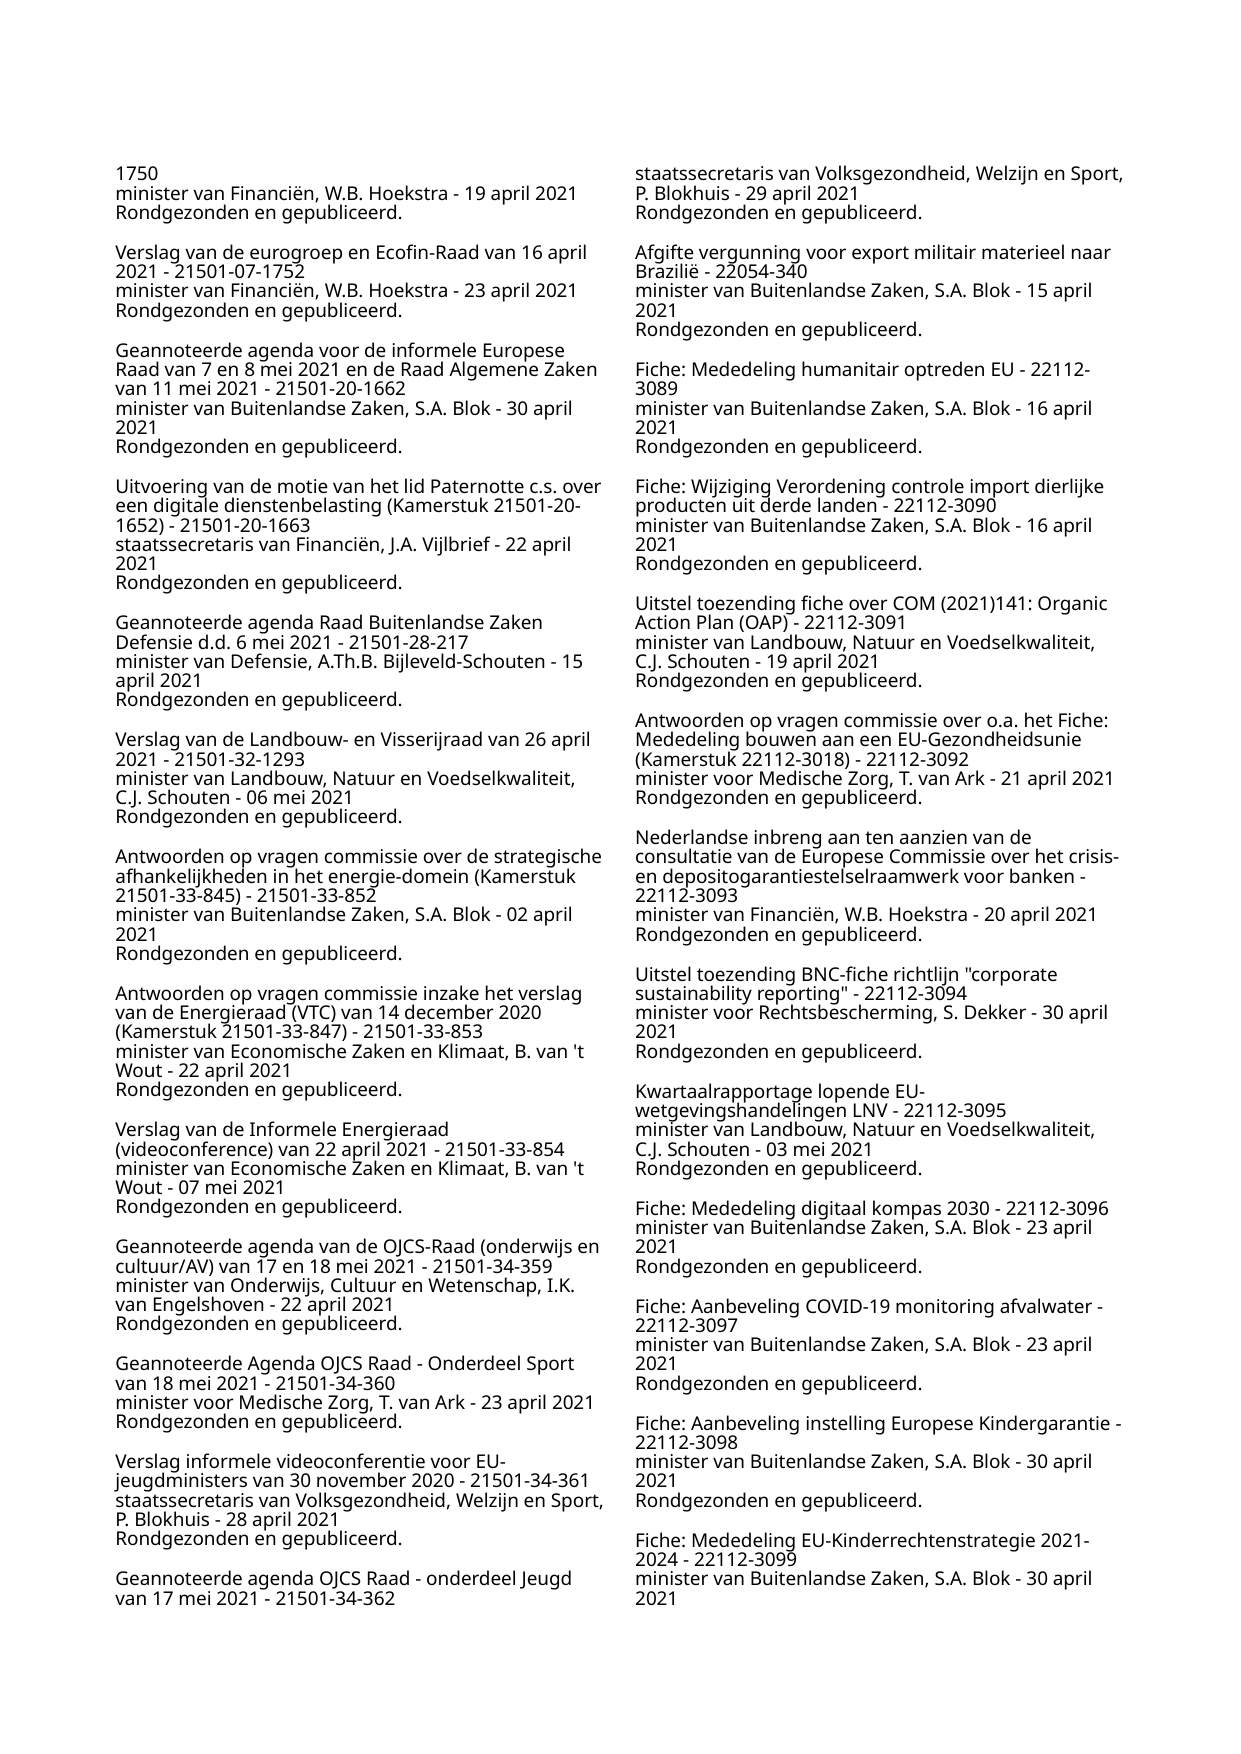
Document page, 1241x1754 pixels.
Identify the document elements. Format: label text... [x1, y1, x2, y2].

text minister van Defensie, A.Th.B. Bijleveld-Schouten - 15 april 2021 [115, 653, 605, 691]
text minister van Financiën, W.B. Hoekstra - 23 april 2021 [115, 282, 605, 302]
text minister voor Medische Zorg, T. van Ark - 21 april 2021 [635, 770, 1125, 789]
text Rondgezonden en gepubliceerd. [635, 1375, 1125, 1394]
text Rondgezonden en gepubliceerd. [115, 438, 605, 457]
text minister van Onderwijs, Cultuur en Wetenschap, I.K. van Engelshoven - 22 april 2021 [115, 1277, 605, 1315]
text minister van Buitenlandse Zaken, S.A. Blok - 15 april 2021 [635, 282, 1125, 321]
text Rondgezonden en gepubliceerd. [115, 691, 605, 711]
text Nederlandse inbreng aan ten aanzien van de consultatie van de Europese Commissie over het crisis- en depositogarantiestelselraamwerk voor banken - 22112-3093 [635, 829, 1125, 906]
text minister van Landbouw, Natuur en Voedselkwaliteit, C.J. Schouten - 03 mei 2021 [635, 1121, 1125, 1160]
text 1750 [115, 165, 605, 184]
text Fiche: Aanbeveling COVID-19 monitoring afvalwater - 22112-3097 [635, 1298, 1125, 1336]
text Rondgezonden en gepubliceerd. [635, 1160, 1125, 1179]
text staatssecretaris van Volksgezondheid, Welzijn en Sport, P. Blokhuis - 28 april 2021 [115, 1492, 605, 1530]
text Kwartaalrapportage lopende EU-wetgevingshandelingen LNV - 22112-3095 [635, 1083, 1125, 1121]
text minister van Buitenlandse Zaken, S.A. Blok - 23 april 2021 [635, 1336, 1125, 1375]
text Rondgezonden en gepubliceerd. [635, 1492, 1125, 1511]
text Rondgezonden en gepubliceerd. [635, 1258, 1125, 1277]
text Verslag van de Informele Energieraad (videoconference) van 22 april 2021 - 21501-33-854 [115, 1121, 605, 1160]
text Rondgezonden en gepubliceerd. [635, 926, 1125, 945]
text Rondgezonden en gepubliceerd. [115, 1315, 605, 1335]
text Fiche: Aanbeveling instelling Europese Kindergarantie - 22112-3098 [635, 1415, 1125, 1453]
text minister van Economische Zaken en Klimaat, B. van 't Wout - 22 april 2021 [115, 1043, 605, 1081]
text Fiche: Mededeling humanitair optreden EU - 22112-3089 [635, 361, 1125, 399]
text minister van Landbouw, Natuur en Voedselkwaliteit, C.J. Schouten - 06 mei 2021 [115, 770, 605, 808]
text Geannoteerde agenda van de OJCS-Raad (onderwijs en cultuur/AV) van 17 en 18 mei 2021 - 21501-34-359 [115, 1238, 605, 1277]
text Rondgezonden en gepubliceerd. [635, 789, 1125, 808]
text Rondgezonden en gepubliceerd. [115, 945, 605, 964]
text minister voor Rechtsbescherming, S. Dekker - 30 april 2021 [635, 1004, 1125, 1043]
text Rondgezonden en gepubliceerd. [115, 1198, 605, 1218]
text Rondgezonden en gepubliceerd. [115, 204, 605, 223]
text Rondgezonden en gepubliceerd. [635, 204, 1125, 223]
text Fiche: Mededeling EU-Kinderrechtenstrategie 2021-2024 - 22112-3099 [635, 1532, 1125, 1570]
text Rondgezonden en gepubliceerd. [635, 321, 1125, 340]
text Geannoteerde agenda OJCS Raad - onderdeel Jeugd van 17 mei 2021 - 21501-34-362 [115, 1570, 605, 1609]
text minister van Buitenlandse Zaken, S.A. Blok - 16 april 2021 [635, 517, 1125, 555]
text minister van Economische Zaken en Klimaat, B. van 't Wout - 07 mei 2021 [115, 1160, 605, 1198]
text Verslag informele videoconferentie voor EU-jeugdministers van 30 november 2020 - 21501-34-361 [115, 1453, 605, 1492]
text Geannoteerde agenda voor de informele Europese Raad van 7 en 8 mei 2021 en de Raad Algemene Zaken van 11 mei 2021 - 21501-20-1662 [115, 342, 605, 399]
text Rondgezonden en gepubliceerd. [635, 672, 1125, 691]
text Rondgezonden en gepubliceerd. [635, 1043, 1125, 1062]
text Afgifte vergunning voor export militair materieel naar Brazilië - 22054-340 [635, 244, 1125, 282]
text Fiche: Mededeling digitaal kompas 2030 - 22112-3096 [635, 1200, 1125, 1219]
text minister van Buitenlandse Zaken, S.A. Blok - 23 april 2021 [635, 1219, 1125, 1258]
text staatssecretaris van Financiën, J.A. Vijlbrief - 22 april 2021 [115, 536, 605, 574]
text minister van Financiën, W.B. Hoekstra - 20 april 2021 [635, 906, 1125, 926]
text minister van Buitenlandse Zaken, S.A. Blok - 30 april 2021 [635, 1453, 1125, 1492]
text minister van Financiën, W.B. Hoekstra - 19 april 2021 [115, 184, 605, 204]
text Rondgezonden en gepubliceerd. [115, 1530, 605, 1549]
text Rondgezonden en gepubliceerd. [115, 302, 605, 321]
text Antwoorden op vragen commissie over de strategische afhankelijkheden in het energie-domein (Kamerstuk 21501-33-845) - 21501-33-852 [115, 848, 605, 906]
text Rondgezonden en gepubliceerd. [635, 438, 1125, 457]
text Antwoorden op vragen commissie inzake het verslag van de Energieraad (VTC) van 14 december 2020 (Kamerstuk 21501-33-847) - 21501-33-853 [115, 985, 605, 1043]
text minister van Buitenlandse Zaken, S.A. Blok - 02 april 2021 [115, 906, 605, 945]
text Geannoteerde agenda Raad Buitenlandse Zaken Defensie d.d. 6 mei 2021 - 21501-28-217 [115, 614, 605, 653]
text staatssecretaris van Volksgezondheid, Welzijn en Sport, P. Blokhuis - 29 april 2021 [635, 165, 1125, 204]
text Verslag van de eurogroep en Ecofin-Raad van 16 april 2021 - 21501-07-1752 [115, 244, 605, 282]
text minister van Buitenlandse Zaken, S.A. Blok - 30 april 2021 [635, 1570, 1125, 1609]
text Rondgezonden en gepubliceerd. [115, 574, 605, 594]
text Antwoorden op vragen commissie over o.a. het Fiche: Mededeling bouwen aan een EU-Gezondheidsunie (Kamerstuk 22112-3018) - 22112-3092 [635, 712, 1125, 770]
text Rondgezonden en gepubliceerd. [115, 1081, 605, 1101]
text Fiche: Wijziging Verordening controle import dierlijke producten uit derde landen - 22112-3090 [635, 478, 1125, 517]
text Rondgezonden en gepubliceerd. [115, 1413, 605, 1432]
text Geannoteerde Agenda OJCS Raad - Onderdeel Sport van 18 mei 2021 - 21501-34-360 [115, 1355, 605, 1394]
text minister van Landbouw, Natuur en Voedselkwaliteit, C.J. Schouten - 19 april 2021 [635, 634, 1125, 672]
text Rondgezonden en gepubliceerd. [115, 808, 605, 828]
text minister van Buitenlandse Zaken, S.A. Blok - 16 april 2021 [635, 399, 1125, 438]
text Uitstel toezending BNC-fiche richtlijn "corporate sustainability reporting" - 22112-3094 [635, 966, 1125, 1004]
text minister voor Medische Zorg, T. van Ark - 23 april 2021 [115, 1394, 605, 1413]
text Rondgezonden en gepubliceerd. [635, 555, 1125, 574]
text minister van Buitenlandse Zaken, S.A. Blok - 30 april 2021 [115, 399, 605, 438]
text Uitstel toezending fiche over COM (2021)141: Organic Action Plan (OAP) - 22112-3091 [635, 595, 1125, 634]
text Uitvoering van de motie van het lid Paternotte c.s. over een digitale dienstenbelasting (Kamerstuk 21501-20-1652) - 21501-20-1663 [115, 478, 605, 536]
text Verslag van de Landbouw- en Visserijraad van 26 april 2021 - 21501-32-1293 [115, 731, 605, 770]
